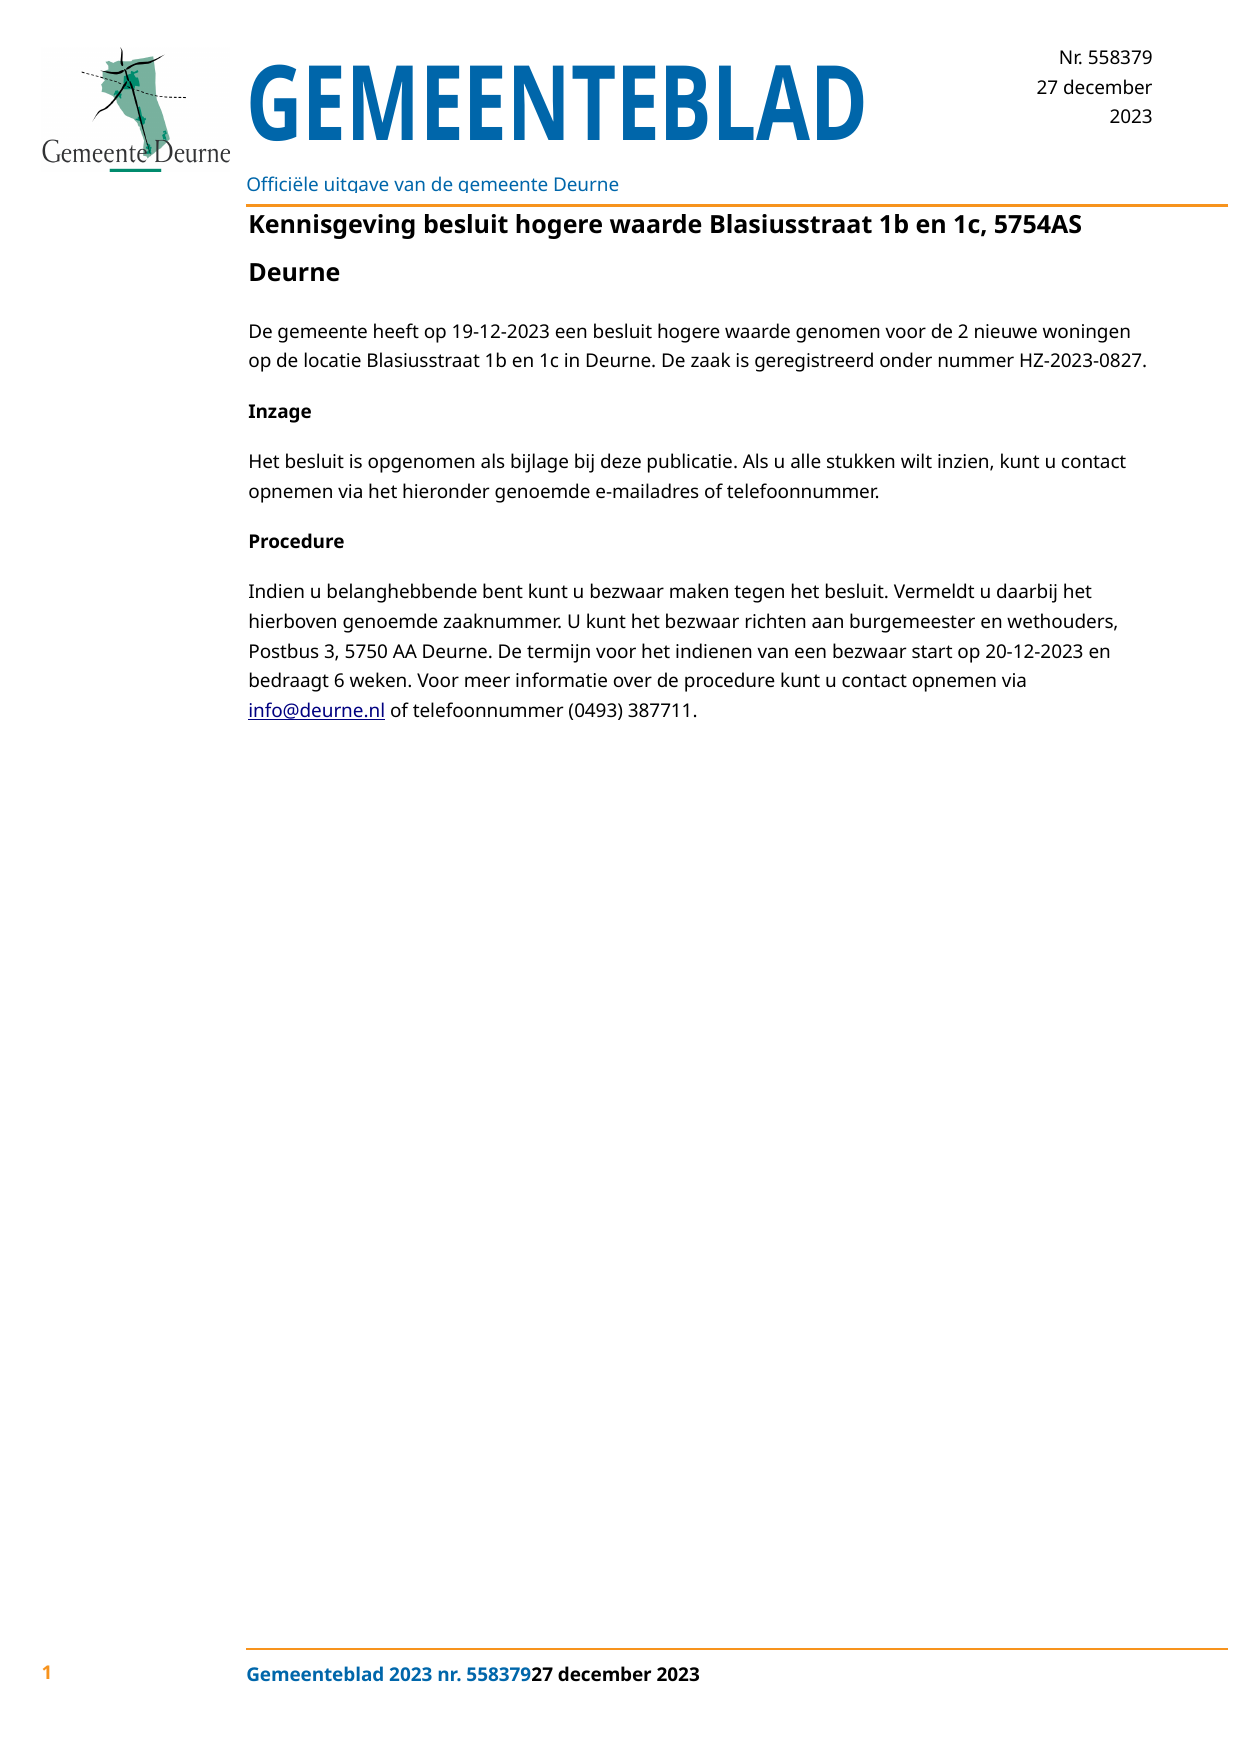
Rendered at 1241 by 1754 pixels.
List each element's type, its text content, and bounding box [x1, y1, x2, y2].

text Kennisgeving besluit hogere waarde Blasiusstraat 1b en 1c, 5754AS Deurne [248, 207, 1152, 288]
text De gemeente heeft op 19-12-2023 een besluit hogere waarde genomen voor de 2 nieuwe woningen op de locatie Blasiusstraat 1b en 1c in Deurne. De zaak is geregistreerd onder nummer HZ-2023-0827. [248, 318, 1152, 373]
text Procedure [248, 528, 1152, 554]
text Inzage [248, 398, 1152, 424]
text Indien u belanghebbende bent kunt u bezwaar maken tegen het besluit. Vermeldt u daarbij het hierboven genoemde zaaknummer. U kunt het bezwaar richten aan burgemeester en wethouders, Postbus 3, 5750 AA Deurne. De termijn voor het indienen van een bezwaar start op 20-12-2023 en bedraagt 6 weken. Voor meer informatie over de procedure kunt u contact opnemen via info@deurne.nl of telefoonnummer (0493) 387711. [248, 579, 1152, 723]
picture [41, 47, 231, 172]
text Het besluit is opgenomen als bijlage bij deze publicatie. Als u alle stukken wilt inzien, kunt u contact opnemen via het hieronder genoemde e-mailadres of telefoonnummer. [248, 448, 1152, 504]
